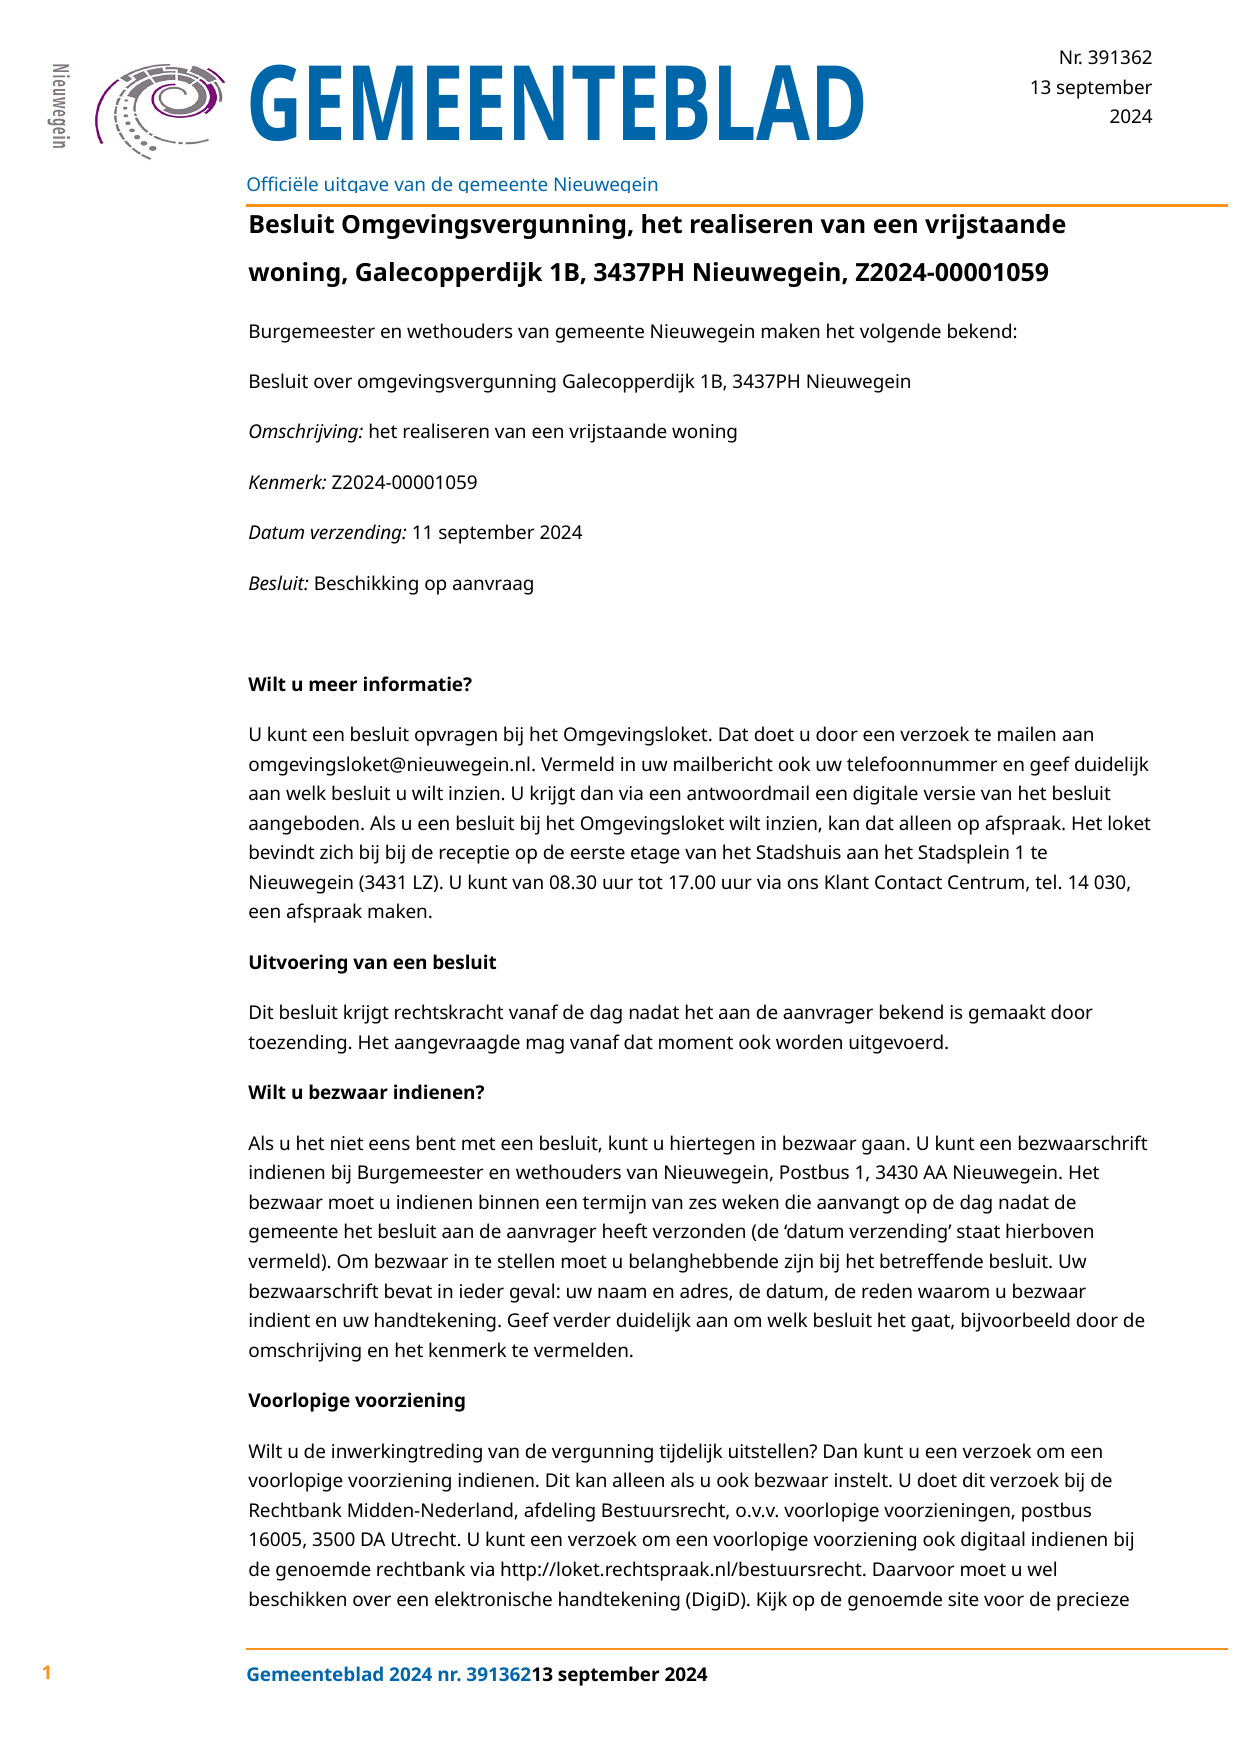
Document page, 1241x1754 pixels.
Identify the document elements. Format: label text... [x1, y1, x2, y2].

text U kunt een besluit opvragen bij het Omgevingsloket. Dat doet u door een verzoek te mailen aan omgevingsloket@nieuwegein.nl. Vermeld in uw mailbericht ook uw telefoonnummer en geef duidelijk aan welk besluit u wilt inzien. U krijgt dan via een antwoordmail een digitale versie van het besluit aangeboden. Als u een besluit bij het Omgevingsloket wilt inzien, kan dat alleen op afspraak. Het loket bevindt zich bij bij de receptie op de eerste etage van het Stadshuis aan het Stadsplein 1 te Nieuwegein (3431 LZ). U kunt van 08.30 uur tot 17.00 uur via ons Klant Contact Centrum, tel. 14 030, een afspraak maken. [248, 721, 1152, 924]
text Kenmerk: Z2024-00001059 [248, 469, 1152, 495]
text Besluit over omgevingsvergunning Galecopperdijk 1B, 3437PH Nieuwegein [248, 368, 1152, 394]
text Voorlopige voorziening [248, 1387, 1152, 1413]
text Datum verzending: 11 september 2024 [248, 519, 1152, 545]
text Dit besluit krijgt rechtskracht vanaf de dag nadat het aan de aanvrager bekend is gemaakt door toezending. Het aangevraagde mag vanaf dat moment ook worden uitgevoerd. [248, 999, 1152, 1055]
text Wilt u bezwaar indienen? [248, 1079, 1152, 1105]
text Besluit: Beschikking op aanvraag [248, 570, 1152, 596]
picture [41, 47, 231, 172]
text Als u het niet eens bent met een besluit, kunt u hiertegen in bezwaar gaan. U kunt een bezwaarschrift indienen bij Burgemeester en wethouders van Nieuwegein, Postbus 1, 3430 AA Nieuwegein. Het bezwaar moet u indienen binnen een termijn van zes weken die aanvangt op de dag nadat de gemeente het besluit aan de aanvrager heeft verzonden (de ‘datum verzending’ staat hierboven vermeld). Om bezwaar in te stellen moet u belanghebbende zijn bij het betreffende besluit. Uw bezwaarschrift bevat in ieder geval: uw naam en adres, de datum, de reden waarom u bezwaar indient en uw handtekening. Geef verder duidelijk aan om welk besluit het gaat, bijvoorbeeld door de omschrijving en het kenmerk te vermelden. [248, 1130, 1152, 1363]
text Wilt u de inwerkingtreding van de vergunning tijdelijk uitstellen? Dan kunt u een verzoek om een voorlopige voorziening indienen. Dit kan alleen als u ook bezwaar instelt. U doet dit verzoek bij de Rechtbank Midden-Nederland, afdeling Bestuursrecht, o.v.v. voorlopige voorzieningen, postbus 16005, 3500 DA Utrecht. U kunt een verzoek om een voorlopige voorziening ook digitaal indienen bij de genoemde rechtbank via http://loket.rechtspraak.nl/bestuursrecht. Daarvoor moet u wel beschikken over een elektronische handtekening (DigiD). Kijk op de genoemde site voor de precieze [248, 1438, 1152, 1612]
text Uitvoering van een besluit [248, 949, 1152, 975]
text Besluit Omgevingsvergunning, het realiseren van een vrijstaande woning, Galecopperdijk 1B, 3437PH Nieuwegein, Z2024-00001059 [248, 207, 1152, 288]
text Wilt u meer informatie? [248, 671, 1152, 697]
text Omschrijving: het realiseren van een vrijstaande woning [248, 419, 1152, 444]
text Burgemeester en wethouders van gemeente Nieuwegein maken het volgende bekend: [248, 318, 1152, 344]
